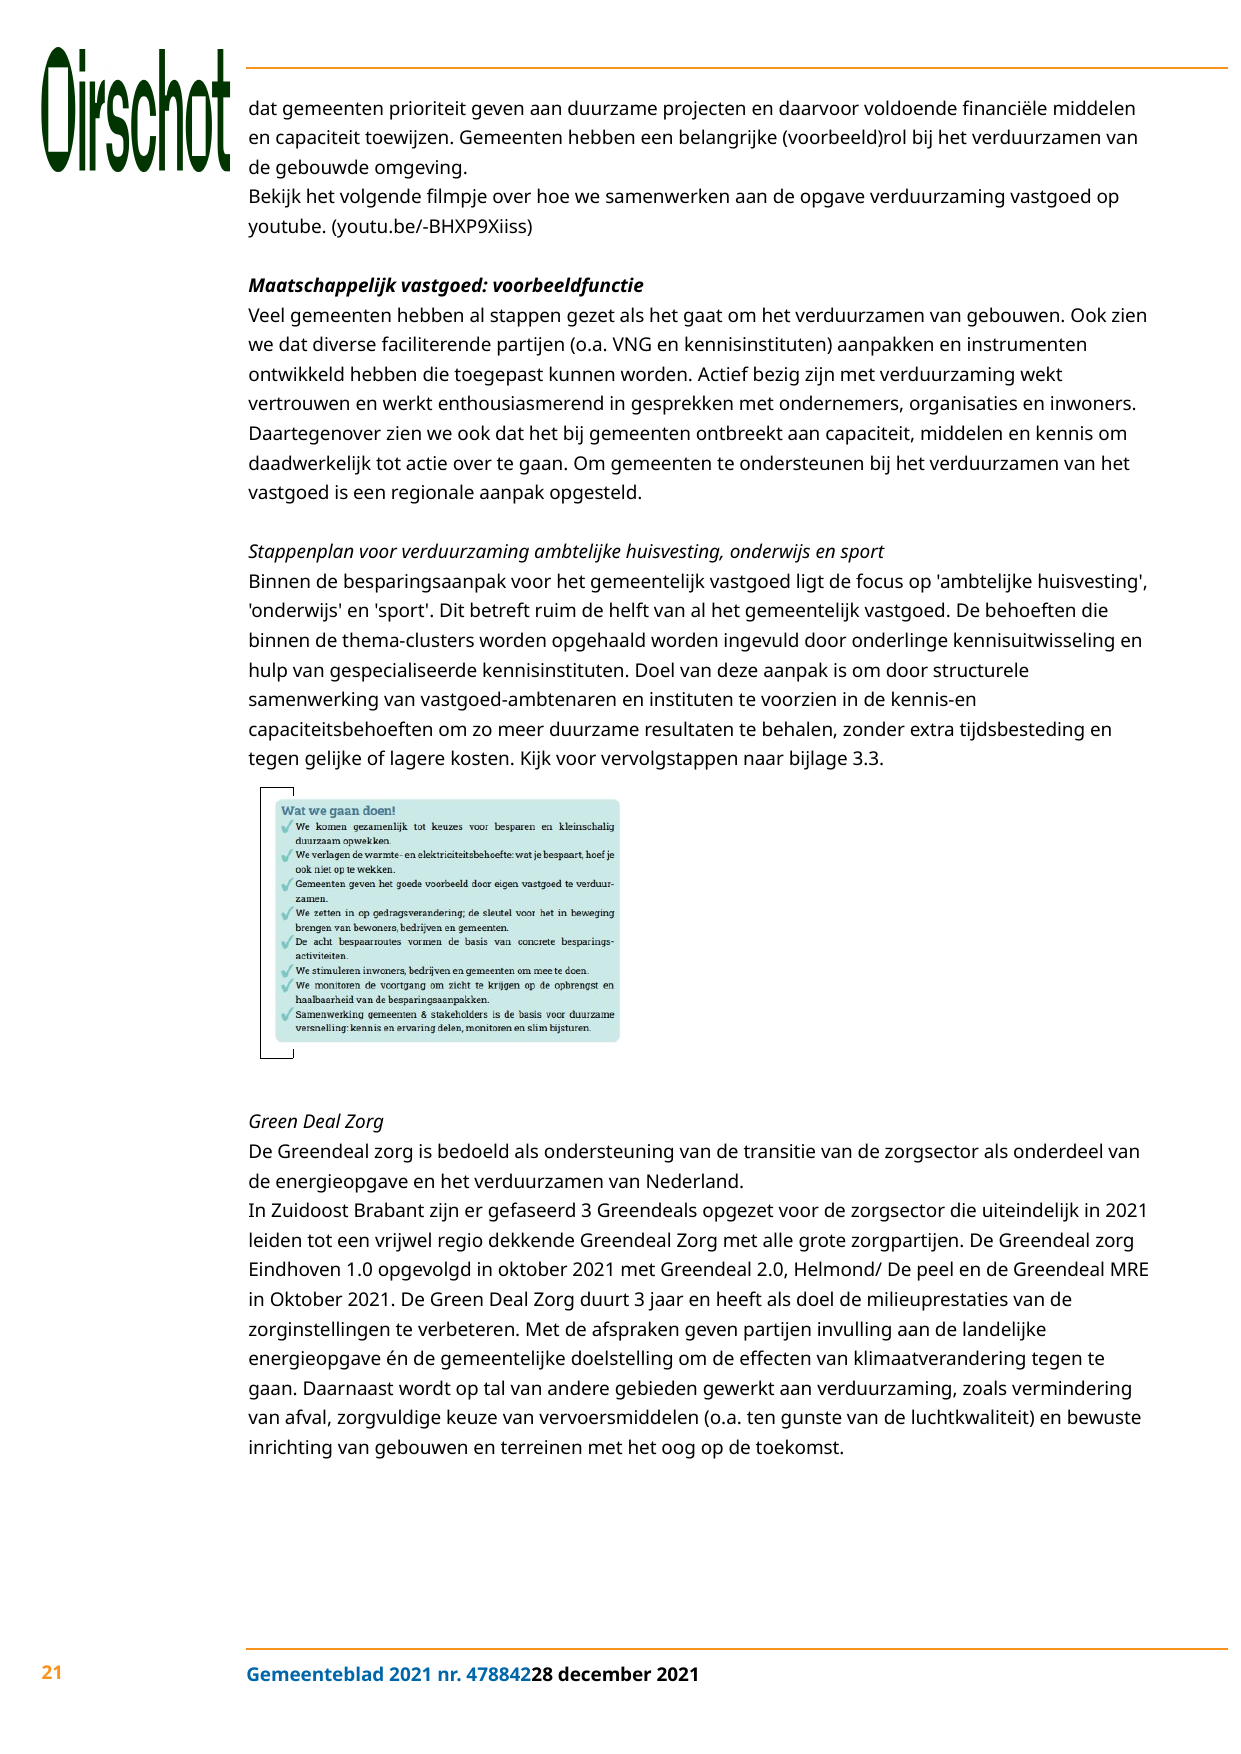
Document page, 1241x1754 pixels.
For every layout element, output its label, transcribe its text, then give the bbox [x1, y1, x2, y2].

text Maatschappelijk vastgoed: voorbeeldfunctie [248, 272, 1152, 298]
text Green Deal Zorg [248, 1109, 1152, 1134]
text De Greendeal zorg is bedoeld als ondersteuning van de transitie van de zorgsector als onderdeel van de energieopgave en het verduurzamen van Nederland. [248, 1138, 1152, 1193]
text dat gemeenten prioriteit geven aan duurzame projecten en daarvoor voldoende financiële middelen en capaciteit toewijzen. Gemeenten hebben een belangrijke (voorbeeld)rol bij het verduurzamen van de gebouwde omgeving. [248, 95, 1152, 180]
text Bekijk het volgende filmpje over hoe we samenwerken aan de opgave verduurzaming vastgoed op youtube. (youtu.be/-BHXP9Xiiss) [248, 183, 1152, 239]
picture [268, 796, 623, 1049]
text Veel gemeenten hebben al stappen gezet als het gaat om het verduurzamen van gebouwen. Ook zien we dat diverse faciliterende partijen (o.a. VNG en kennisinstituten) aanpakken en instrumenten ontwikkeld hebben die toegepast kunnen worden. Actief bezig zijn met verduurzaming wekt vertrouwen en werkt enthousiasmerend in gesprekken met ondernemers, organisaties en inwoners. Daartegenover zien we ook dat het bij gemeenten ontbreekt aan capaciteit, middelen en kennis om daadwerkelijk tot actie over te gaan. Om gemeenten te ondersteunen bij het verduurzamen van het vastgoed is een regionale aanpak opgesteld. [248, 302, 1152, 505]
text Stappenplan voor verduurzaming ambtelijke huisvesting, onderwijs en sport [248, 538, 1152, 564]
text Binnen de besparingsaanpak voor het gemeentelijk vastgoed ligt de focus op 'ambtelijke huisvesting', 'onderwijs' en 'sport'. Dit betreft ruim de helft van al het gemeentelijk vastgoed. De behoeften die binnen de thema-clusters worden opgehaald worden ingevuld door onderlinge kennisuitwisseling en hulp van gespecialiseerde kennisinstituten. Doel van deze aanpak is om door structurele samenwerking van vastgoed-ambtenaren en instituten te voorzien in de kennis-en capaciteitsbehoeften om zo meer duurzame resultaten te behalen, zonder extra tijdsbesteding en tegen gelijke of lagere kosten. Kijk voor vervolgstappen naar bijlage 3.3. [248, 568, 1152, 771]
text In Zuidoost Brabant zijn er gefaseerd 3 Greendeals opgezet voor de zorgsector die uiteindelijk in 2021 leiden tot een vrijwel regio dekkende Greendeal Zorg met alle grote zorgpartijen. De Greendeal zorg Eindhoven 1.0 opgevolgd in oktober 2021 met Greendeal 2.0, Helmond/ De peel en de Greendeal MRE in Oktober 2021. De Green Deal Zorg duurt 3 jaar en heeft als doel de milieuprestaties van de zorginstellingen te verbeteren. Met de afspraken geven partijen invulling aan de landelijke energieopgave én de gemeentelijke doelstelling om de effecten van klimaatverandering tegen te gaan. Daarnaast wordt op tal van andere gebieden gewerkt aan verduurzaming, zoals vermindering van afval, zorgvuldige keuze van vervoersmiddelen (o.a. ten gunste van de luchtkwaliteit) en bewuste inrichting van gebouwen en terreinen met het oog op de toekomst. [248, 1197, 1152, 1460]
picture [41, 47, 231, 172]
